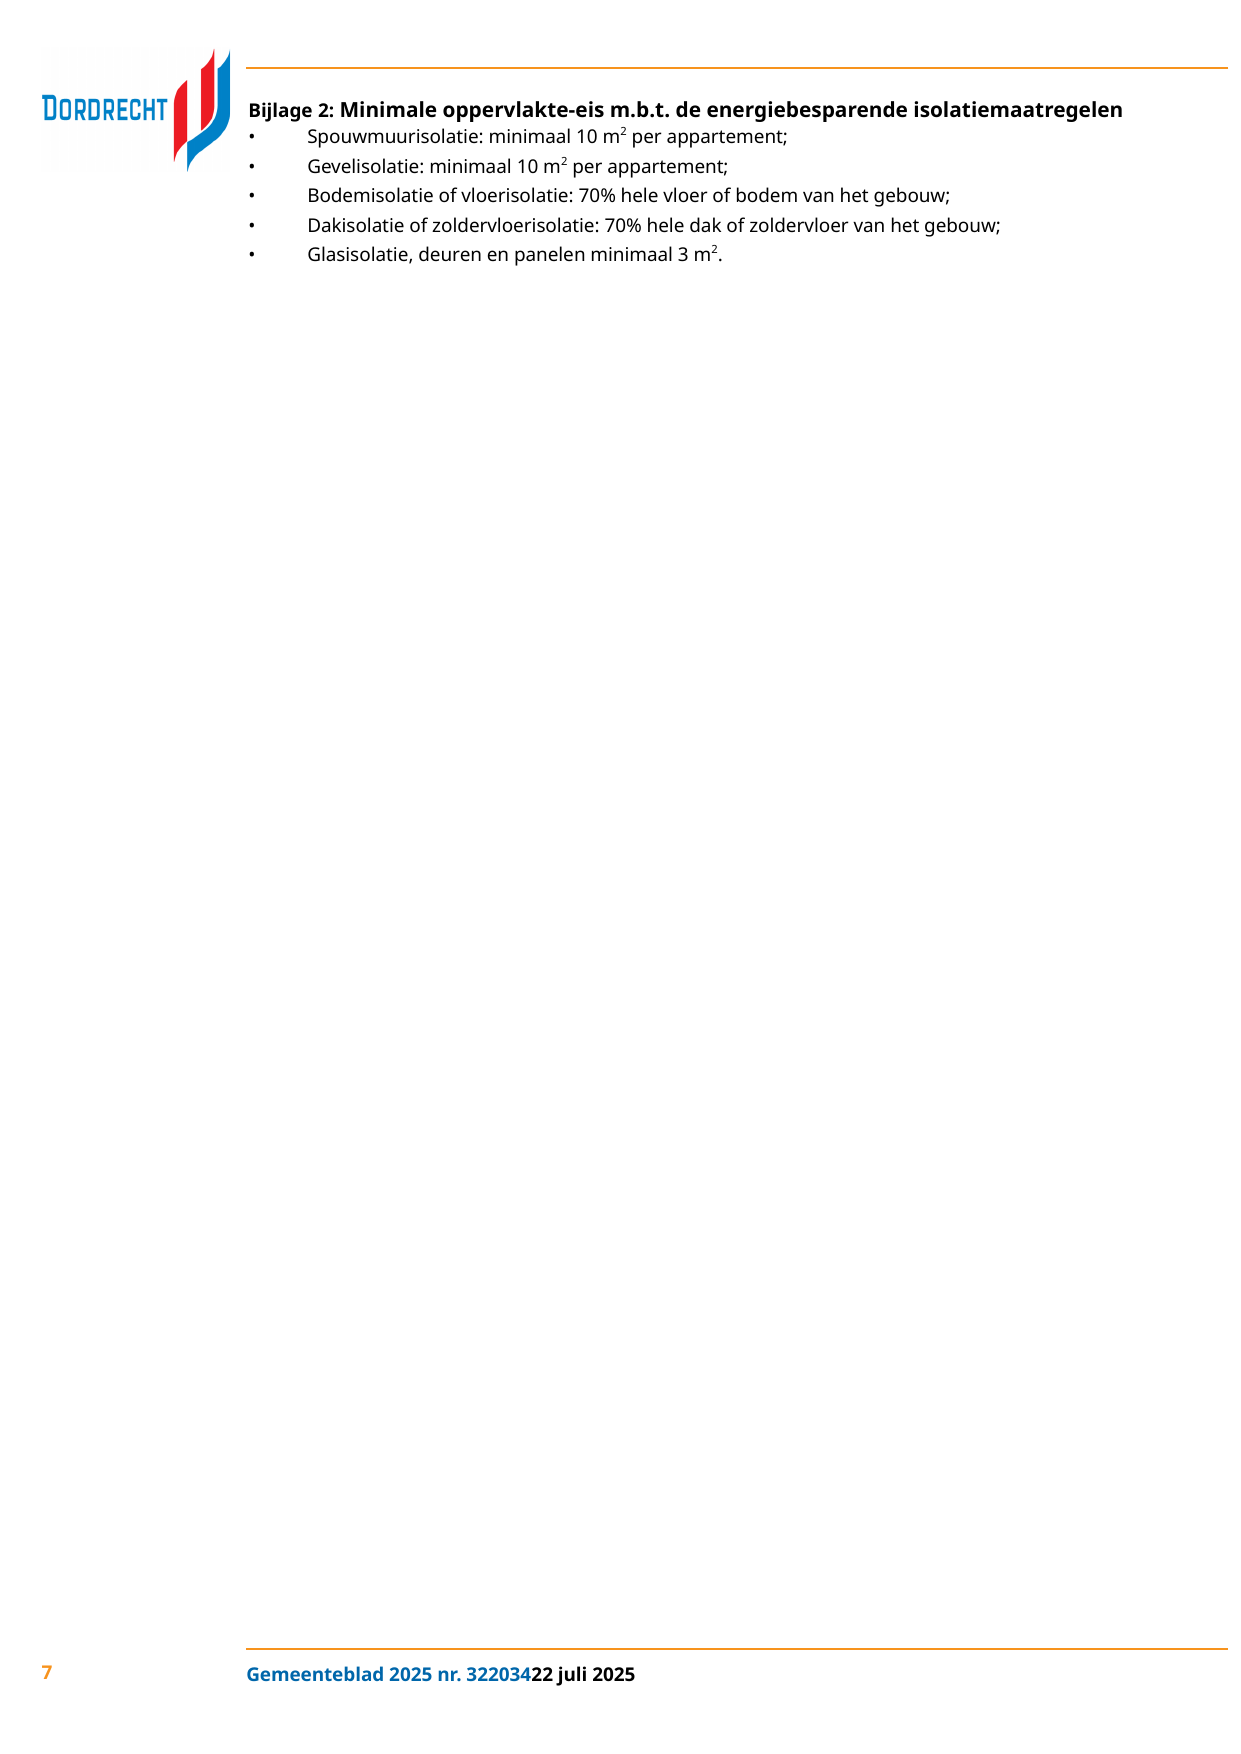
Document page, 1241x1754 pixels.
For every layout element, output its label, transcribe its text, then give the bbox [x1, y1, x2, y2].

text Bijlage 2: Minimale oppervlakte-eis m.b.t. de energiebesparende isolatiemaatregelen [248, 95, 1152, 123]
list Glasisolatie, deuren en panelen minimaal 3 m2. [248, 242, 1152, 267]
list Dakisolatie of zoldervloerisolatie: 70% hele dak of zoldervloer van het gebouw; [248, 212, 1152, 238]
list Gevelisolatie: minimaal 10 m2 per appartement; [248, 153, 1152, 179]
list Spouwmuurisolatie: minimaal 10 m2 per appartement; [248, 123, 1152, 149]
list Bodemisolatie of vloerisolatie: 70% hele vloer of bodem van het gebouw; [248, 182, 1152, 208]
picture [41, 47, 231, 172]
